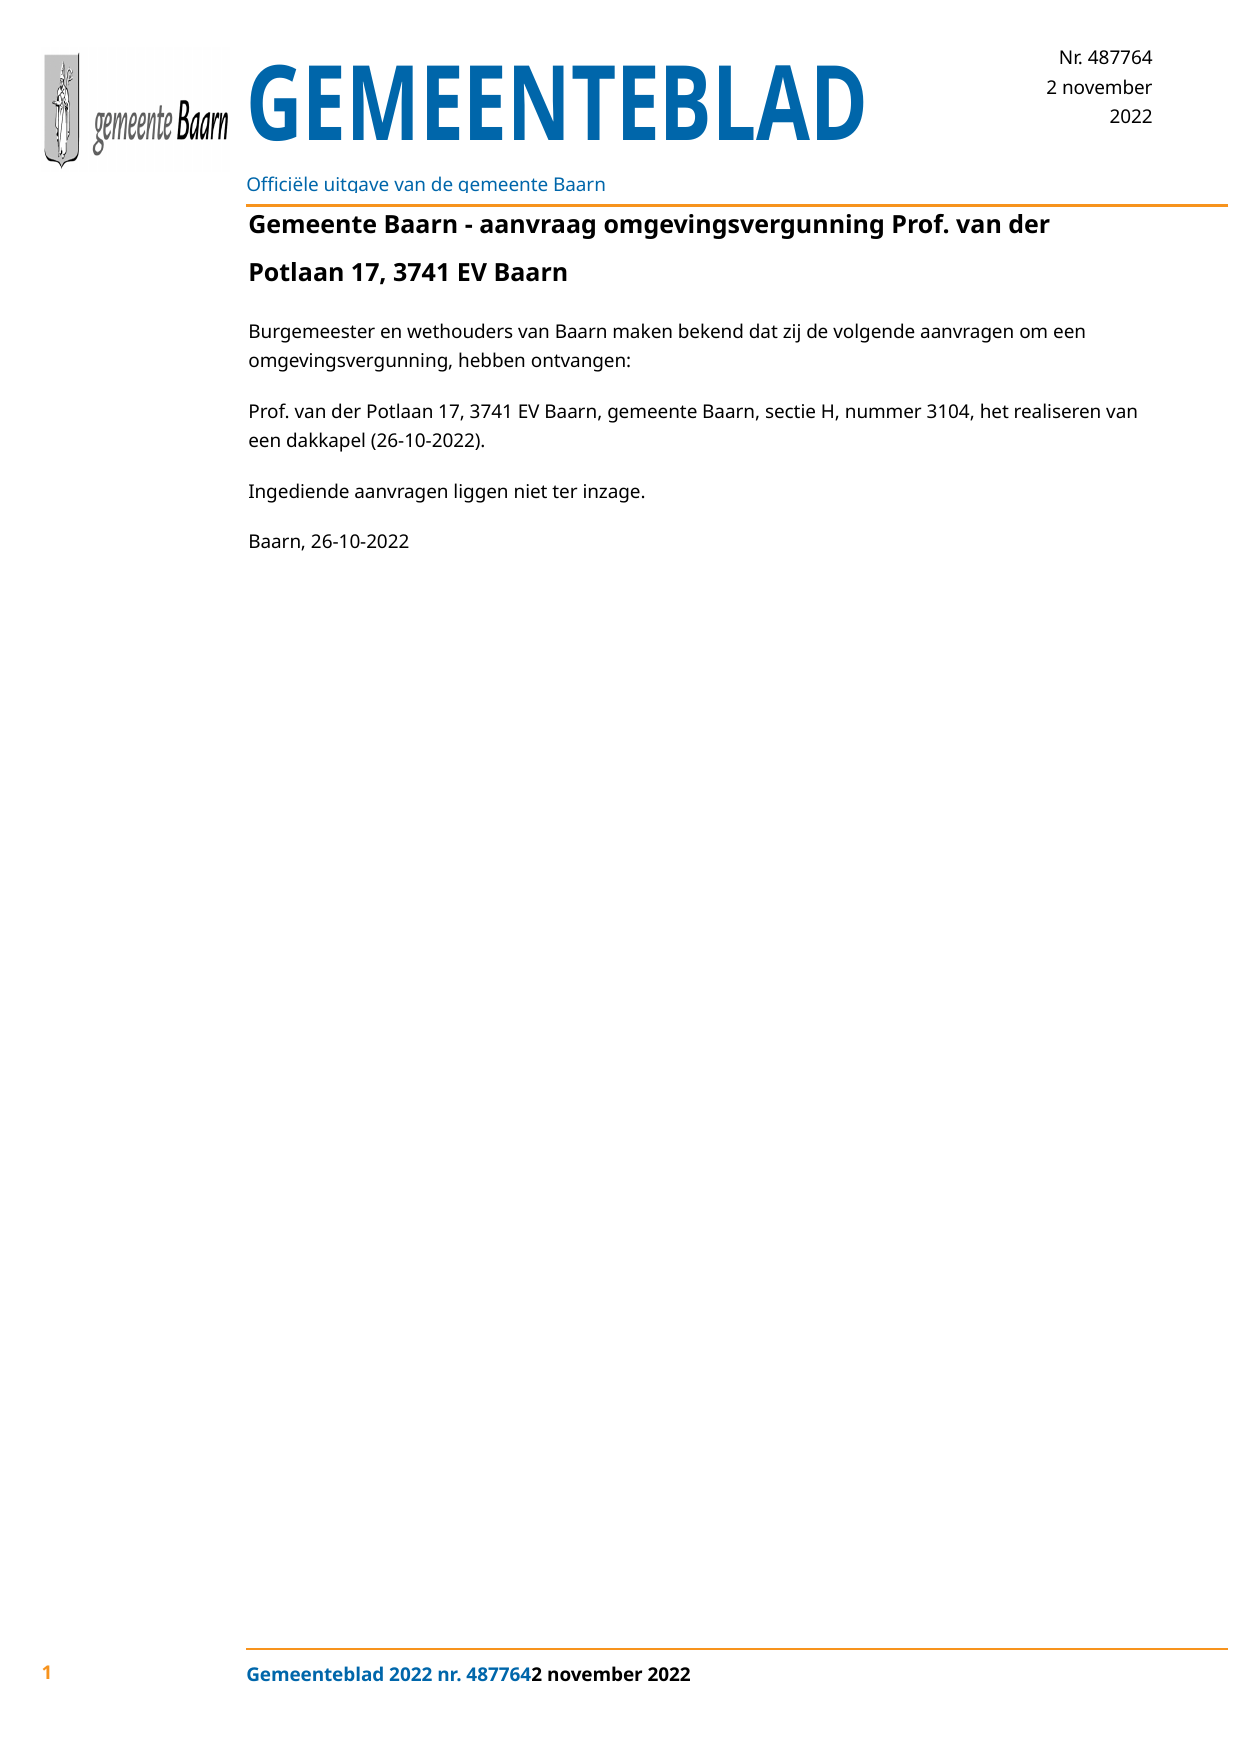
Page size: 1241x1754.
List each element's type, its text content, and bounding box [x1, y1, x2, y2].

text Burgemeester en wethouders van Baarn maken bekend dat zij de volgende aanvragen om een omgevingsvergunning, hebben ontvangen: [248, 318, 1152, 373]
text Gemeente Baarn - aanvraag omgevingsvergunning Prof. van der Potlaan 17, 3741 EV Baarn [248, 207, 1152, 288]
text Prof. van der Potlaan 17, 3741 EV Baarn, gemeente Baarn, sectie H, nummer 3104, het realiseren van een dakkapel (26-10-2022). [248, 398, 1152, 453]
text Ingediende aanvragen liggen niet ter inzage. [248, 478, 1152, 504]
text Baarn, 26-10-2022 [248, 528, 1152, 554]
picture [41, 47, 231, 172]
